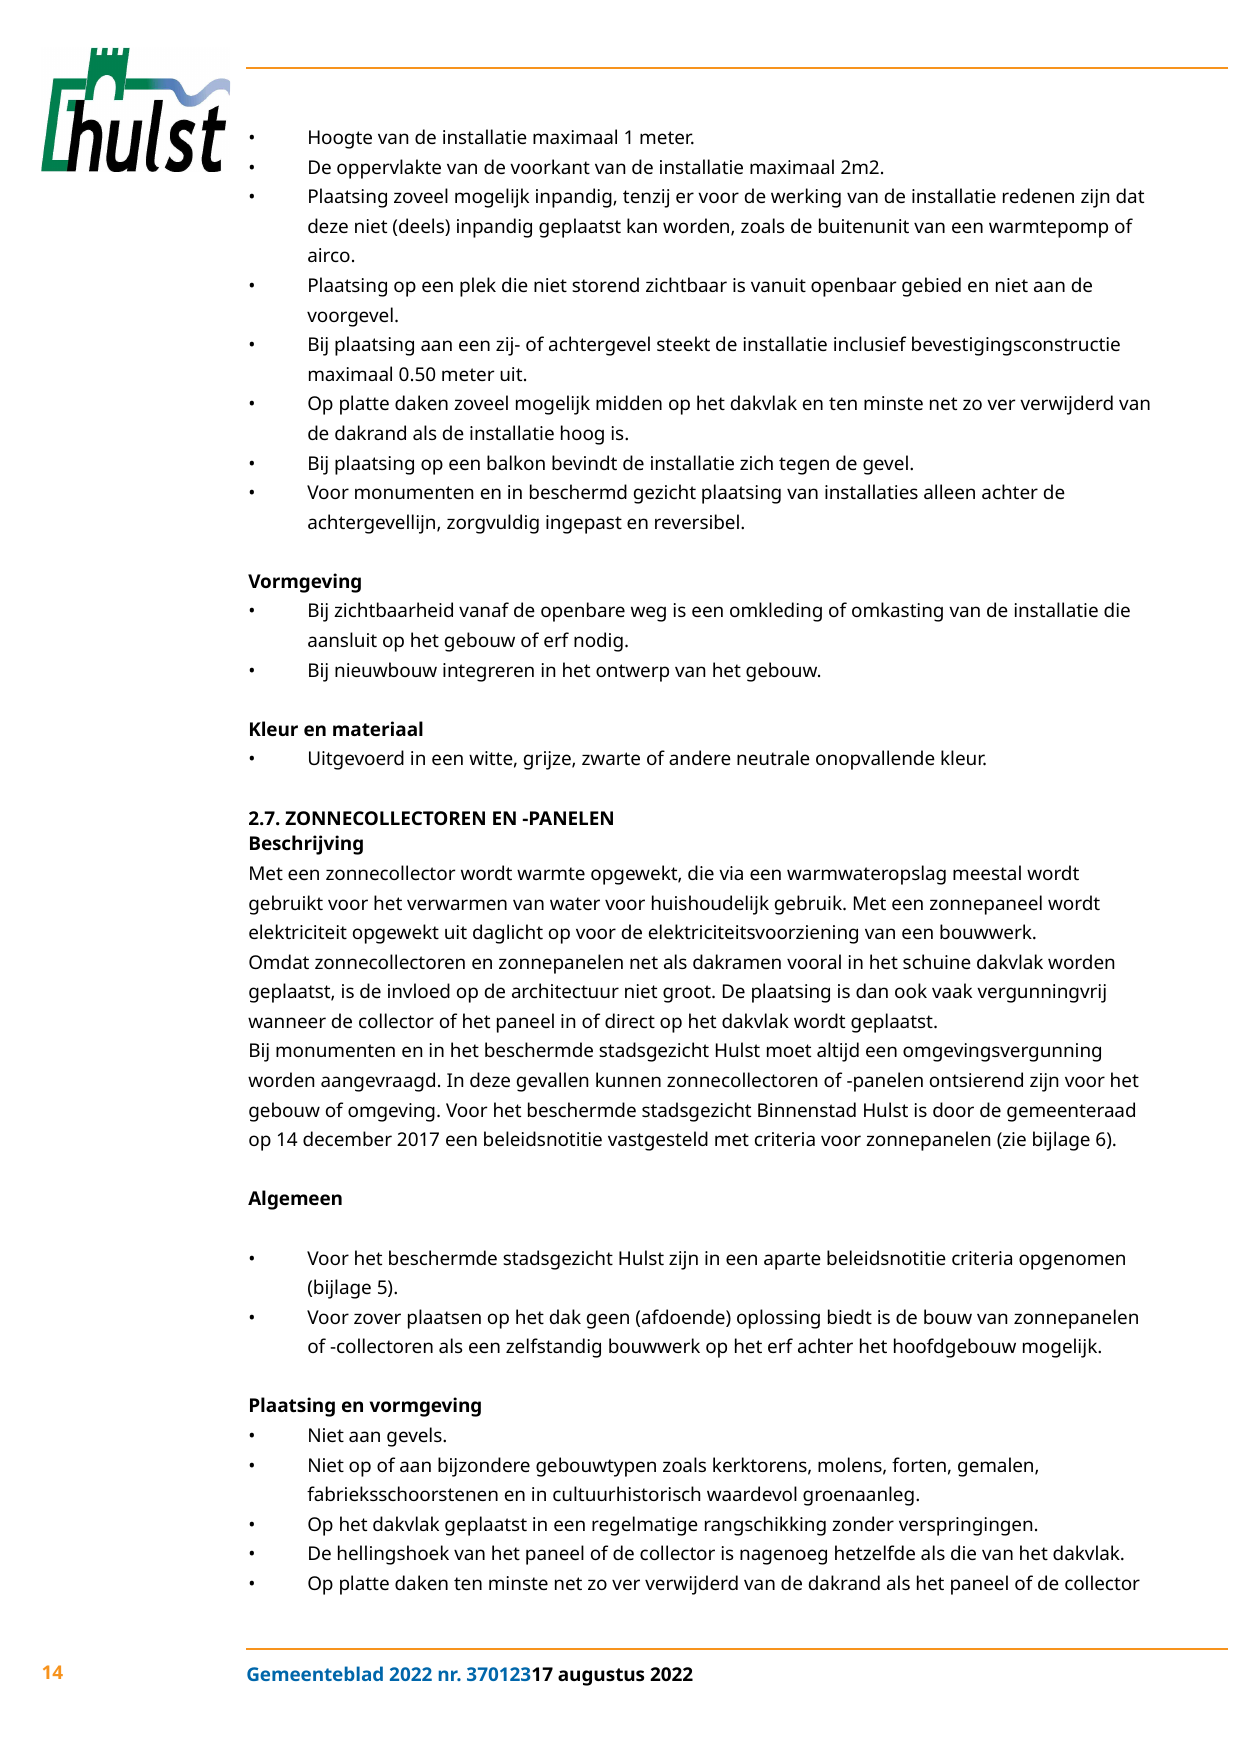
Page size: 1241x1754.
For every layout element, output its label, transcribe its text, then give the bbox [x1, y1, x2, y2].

list Op platte daken zoveel mogelijk midden op het dakvlak en ten minste net zo ver verwijderd van de dakrand als de installatie hoog is. [248, 391, 1152, 446]
list Niet aan gevels. [248, 1422, 1152, 1448]
list Plaatsing op een plek die niet storend zichtbaar is vanuit openbaar gebied en niet aan de voorgevel. [248, 272, 1152, 328]
list Voor zover plaatsen op het dak geen (afdoende) oplossing biedt is de bouw van zonnepanelen of -collectoren als een zelfstandig bouwwerk op het erf achter het hoofdgebouw mogelijk. [248, 1304, 1152, 1359]
text Bij monumenten en in het beschermde stadsgezicht Hulst moet altijd een omgevingsvergunning worden aangevraagd. In deze gevallen kunnen zonnecollectoren of -panelen ontsierend zijn voor het gebouw of omgeving. Voor het beschermde stadsgezicht Binnenstad Hulst is door de gemeenteraad op 14 december 2017 een beleidsnotitie vastgesteld met criteria voor zonnepanelen (zie bijlage 6). [248, 1038, 1152, 1152]
text Plaatsing en vormgeving [248, 1393, 1152, 1418]
text Kleur en materiaal [248, 716, 1152, 742]
list Uitgevoerd in een witte, grijze, zwarte of andere neutrale onopvallende kleur. [248, 746, 1152, 771]
text Algemeen [248, 1186, 1152, 1211]
list Bij nieuwbouw integreren in het ontwerp van het gebouw. [248, 657, 1152, 683]
picture [41, 47, 231, 172]
list Bij plaatsing aan een zij- of achtergevel steekt de installatie inclusief bevestigingsconstructie maximaal 0.50 meter uit. [248, 331, 1152, 387]
list Bij zichtbaarheid vanaf de openbare weg is een omkleding of omkasting van de installatie die aansluit op het gebouw of erf nodig. [248, 598, 1152, 653]
list De oppervlakte van de voorkant van de installatie maximaal 2m2. [248, 154, 1152, 180]
list Bij plaatsing op een balkon bevindt de installatie zich tegen de gevel. [248, 450, 1152, 476]
text 2.7. ZONNECOLLECTOREN EN -PANELEN [248, 805, 1152, 831]
list Voor het beschermde stadsgezicht Hulst zijn in een aparte beleidsnotitie criteria opgenomen (bijlage 5). [248, 1245, 1152, 1300]
text Vormgeving [248, 568, 1152, 594]
list Hoogte van de installatie maximaal 1 meter. [248, 124, 1152, 150]
text Met een zonnecollector wordt warmte opgewekt, die via een warmwateropslag meestal wordt gebruikt voor het verwarmen van water voor huishoudelijk gebruik. Met een zonnepaneel wordt elektriciteit opgewekt uit daglicht op voor de elektriciteitsvoorziening van een bouwwerk. [248, 860, 1152, 945]
text Beschrijving [248, 831, 1152, 856]
text Omdat zonnecollectoren en zonnepanelen net als dakramen vooral in het schuine dakvlak worden geplaatst, is de invloed op de architectuur niet groot. De plaatsing is dan ook vaak vergunningvrij wanneer de collector of het paneel in of direct op het dakvlak wordt geplaatst. [248, 949, 1152, 1034]
list Plaatsing zoveel mogelijk inpandig, tenzij er voor de werking van de installatie redenen zijn dat deze niet (deels) inpandig geplaatst kan worden, zoals de buitenunit van een warmtepomp of airco. [248, 183, 1152, 268]
list Op platte daken ten minste net zo ver verwijderd van de dakrand als het paneel of de collector [248, 1570, 1152, 1596]
list Op het dakvlak geplaatst in een regelmatige rangschikking zonder verspringingen. [248, 1511, 1152, 1537]
list Voor monumenten en in beschermd gezicht plaatsing van installaties alleen achter de achtergevellijn, zorgvuldig ingepast en reversibel. [248, 479, 1152, 535]
list Niet op of aan bijzondere gebouwtypen zoals kerktorens, molens, forten, gemalen, fabrieksschoorstenen en in cultuurhistorisch waardevol groenaanleg. [248, 1452, 1152, 1507]
list De hellingshoek van het paneel of de collector is nagenoeg hetzelfde als die van het dakvlak. [248, 1541, 1152, 1566]
